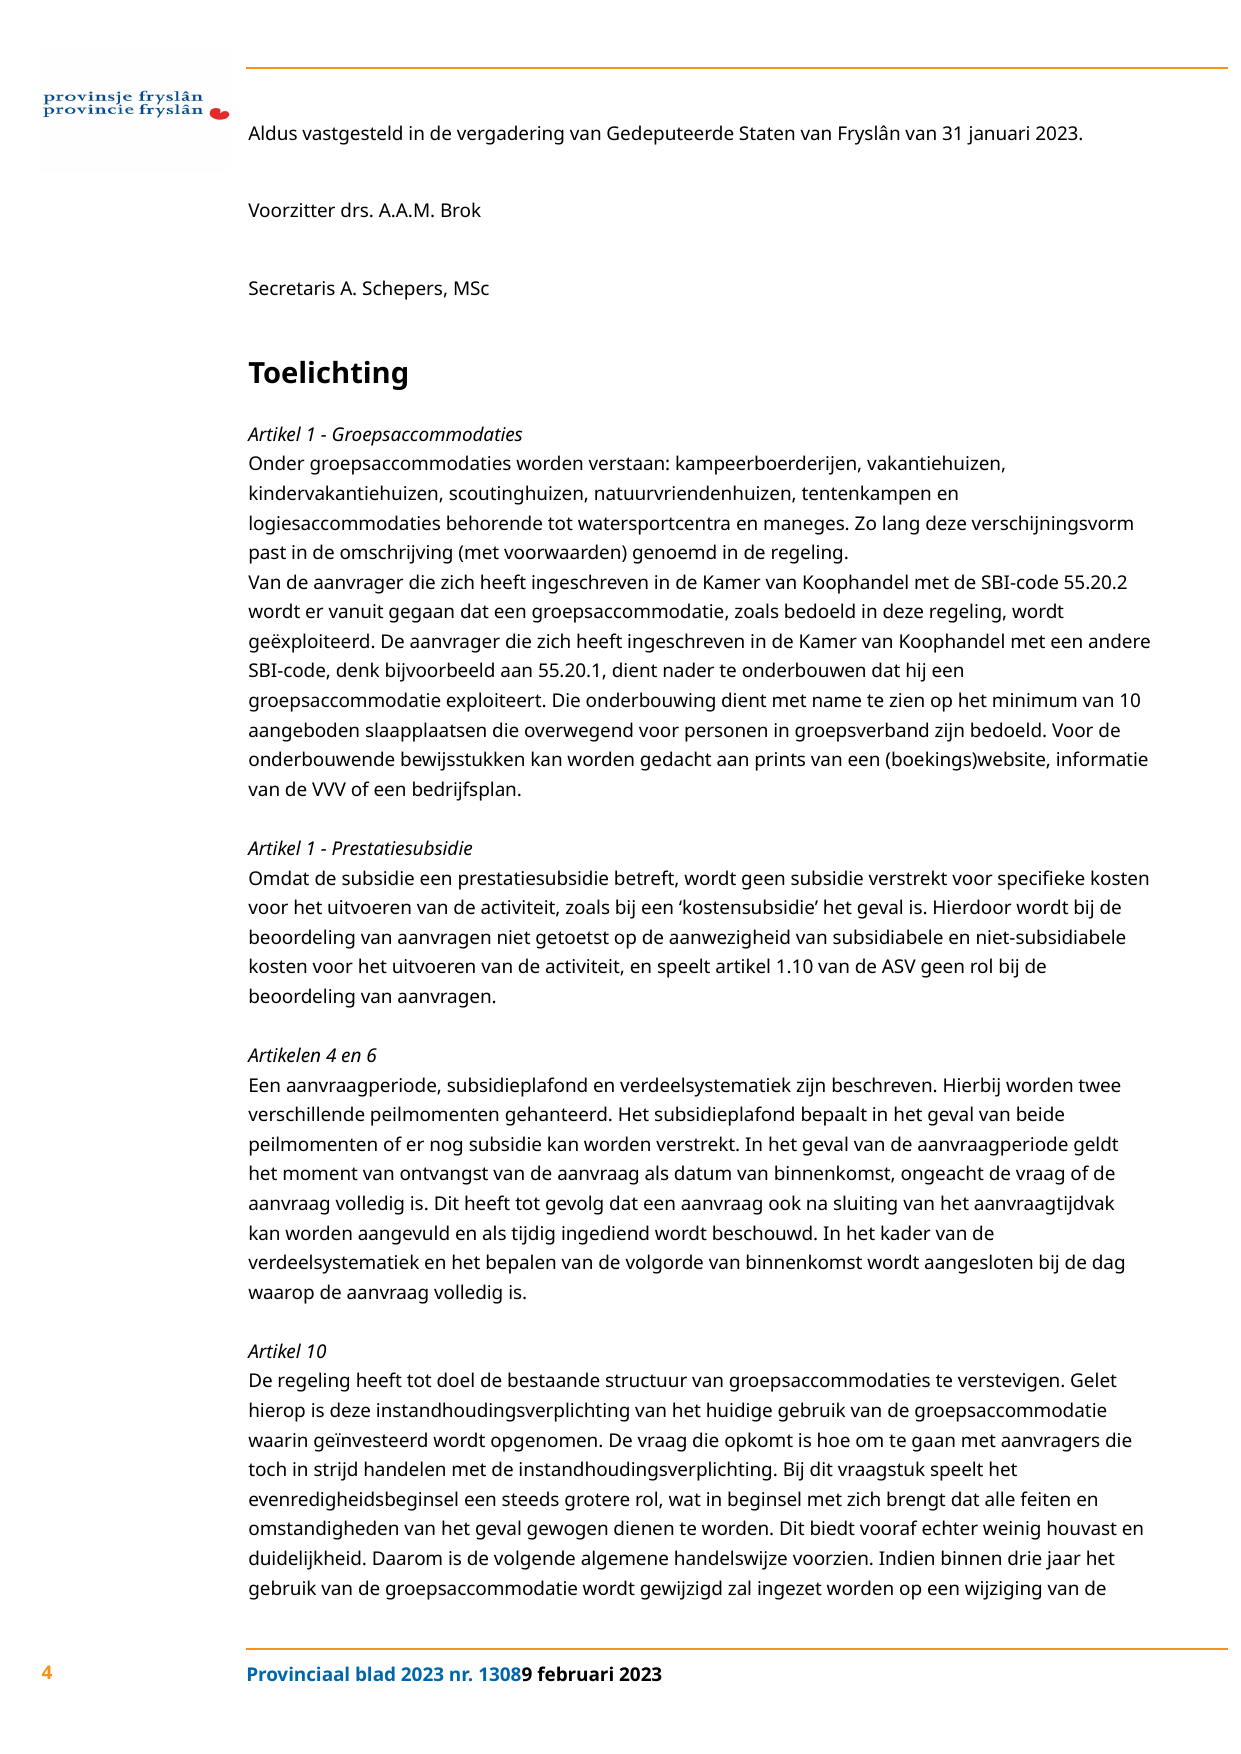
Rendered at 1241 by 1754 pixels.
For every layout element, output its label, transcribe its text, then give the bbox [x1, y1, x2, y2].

text De regeling heeft tot doel de bestaande structuur van groepsaccommodaties te verstevigen. Gelet hierop is deze instandhoudingsverplichting van het huidige gebruik van de groepsaccommodatie waarin geïnvesteerd wordt opgenomen. De vraag die opkomt is hoe om te gaan met aanvragers die toch in strijd handelen met de instandhoudingsverplichting. Bij dit vraagstuk speelt het evenredigheidsbeginsel een steeds grotere rol, wat in beginsel met zich brengt dat alle feiten en omstandigheden van het geval gewogen dienen te worden. Dit biedt vooraf echter weinig houvast en duidelijkheid. Daarom is de volgende algemene handelswijze voorzien. Indien binnen drie jaar het gebruik van de groepsaccommodatie wordt gewijzigd zal ingezet worden op een wijziging van de [248, 1368, 1152, 1600]
text Artikel 1 - Prestatiesubsidie [248, 835, 1152, 861]
text Artikel 10 [248, 1338, 1152, 1364]
text Artikel 1 - Groepsaccommodaties [248, 421, 1152, 447]
text Omdat de subsidie een prestatiesubsidie betreft, wordt geen subsidie verstrekt voor specifieke kosten voor het uitvoeren van de activiteit, zoals bij een ‘kostensubsidie’ het geval is. Hierdoor wordt bij de beoordeling van aanvragen niet getoetst op de aanwezigheid van subsidiabele en niet-subsidiabele kosten voor het uitvoeren van de activiteit, en speelt artikel 1.10 van de ASV geen rol bij de beoordeling van aanvragen. [248, 865, 1152, 1009]
text Voorzitter drs. A.A.M. Brok [248, 198, 1152, 223]
text Onder groepsaccommodaties worden verstaan: kampeerboerderijen, vakantiehuizen, kindervakantiehuizen, scoutinghuizen, natuurvriendenhuizen, tentenkampen en logiesaccommodaties behorende tot watersportcentra en maneges. Zo lang deze verschijningsvorm past in de omschrijving (met voorwaarden) genoemd in de regeling. [248, 451, 1152, 565]
text Een aanvraagperiode, subsidieplafond en verdeelsystematiek zijn beschreven. Hierbij worden twee verschillende peilmomenten gehanteerd. Het subsidieplafond bepaalt in het geval van beide peilmomenten of er nog subsidie kan worden verstrekt. In het geval van de aanvraagperiode geldt het moment van ontvangst van de aanvraag als datum van binnenkomst, ongeacht de vraag of de aanvraag volledig is. Dit heeft tot gevolg dat een aanvraag ook na sluiting van het aanvraagtijdvak kan worden aangevuld en als tijdig ingediend wordt beschouwd. In het kader van de verdeelsystematiek en het bepalen van de volgorde van binnenkomst wordt aangesloten bij de dag waarop de aanvraag volledig is. [248, 1072, 1152, 1304]
text Artikelen 4 en 6 [248, 1042, 1152, 1068]
text Secretaris A. Schepers, MSc [248, 275, 1152, 301]
text Aldus vastgesteld in de vergadering van Gedeputeerde Staten van Fryslân van 31 januari 2023. [248, 121, 1152, 146]
text Toelichting [248, 352, 1152, 392]
picture [41, 47, 231, 172]
text Van de aanvrager die zich heeft ingeschreven in de Kamer van Koophandel met de SBI-code 55.20.2 wordt er vanuit gegaan dat een groepsaccommodatie, zoals bedoeld in deze regeling, wordt geëxploiteerd. De aanvrager die zich heeft ingeschreven in de Kamer van Koophandel met een andere SBI-code, denk bijvoorbeeld aan 55.20.1, dient nader te onderbouwen dat hij een groepsaccommodatie exploiteert. Die onderbouwing dient met name te zien op het minimum van 10 aangeboden slaapplaatsen die overwegend voor personen in groepsverband zijn bedoeld. Voor de onderbouwende bewijsstukken kan worden gedacht aan prints van een (boekings)website, informatie van de VVV of een bedrijfsplan. [248, 569, 1152, 802]
